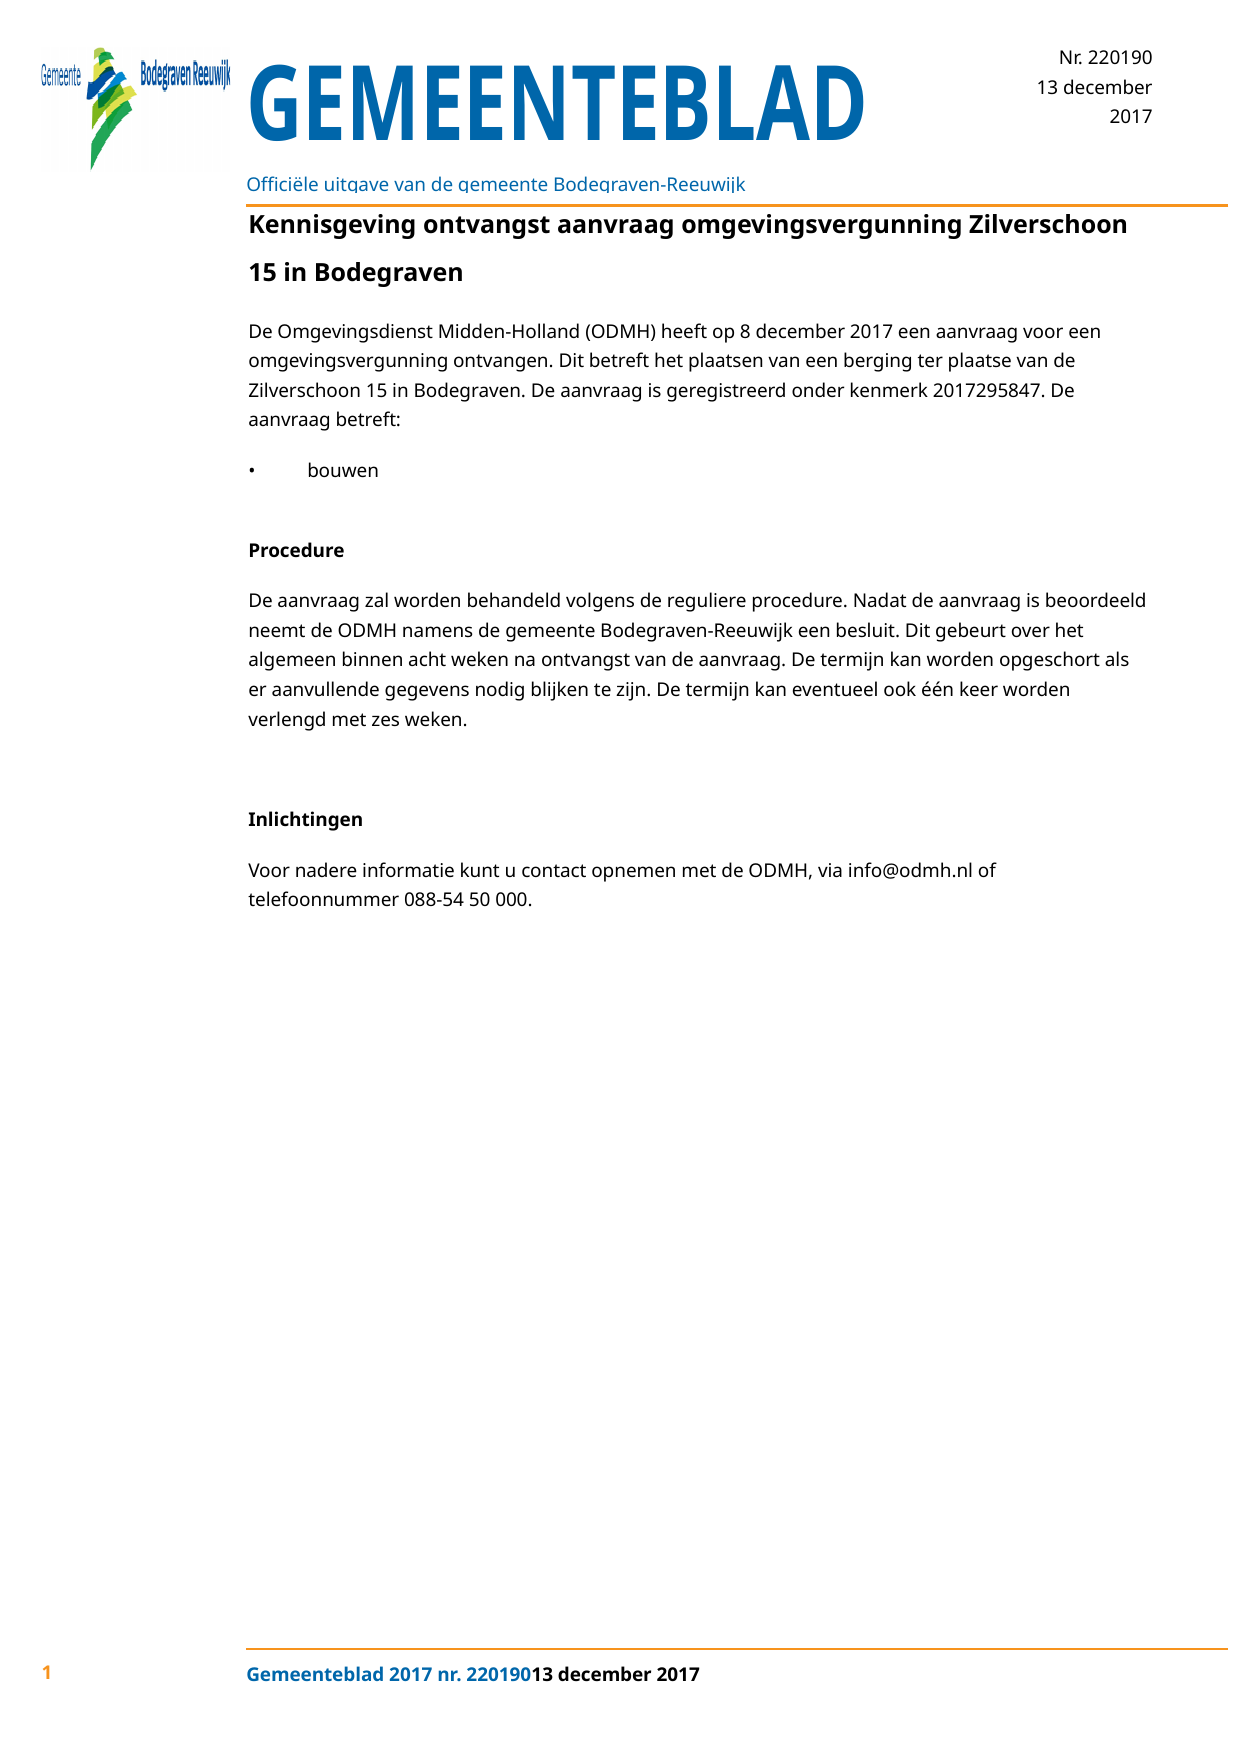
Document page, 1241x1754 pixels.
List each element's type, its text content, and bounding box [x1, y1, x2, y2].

text Inlichtingen [248, 807, 1152, 832]
text Kennisgeving ontvangst aanvraag omgevingsvergunning Zilverschoon 15 in Bodegraven [248, 207, 1152, 288]
picture [41, 47, 231, 172]
text Voor nadere informatie kunt u contact opnemen met de ODMH, via info@odmh.nl of telefoonnummer 088-54 50 000. [248, 857, 1152, 912]
text Procedure [248, 537, 1152, 563]
text De Omgevingsdienst Midden-Holland (ODMH) heeft op 8 december 2017 een aanvraag voor een omgevingsvergunning ontvangen. Dit betreft het plaatsen van een berging ter plaatse van de Zilverschoon 15 in Bodegraven. De aanvraag is geregistreerd onder kenmerk 2017295847. De aanvraag betreft: [248, 318, 1152, 432]
list bouwen [248, 457, 1152, 483]
text De aanvraag zal worden behandeld volgens de reguliere procedure. Nadat de aanvraag is beoordeeld neemt de ODMH namens de gemeente Bodegraven-Reeuwijk een besluit. Dit gebeurt over het algemeen binnen acht weken na ontvangst van de aanvraag. De termijn kan worden opgeschort als er aanvullende gegevens nodig blijken te zijn. De termijn kan eventueel ook één keer worden verlengd met zes weken. [248, 587, 1152, 732]
